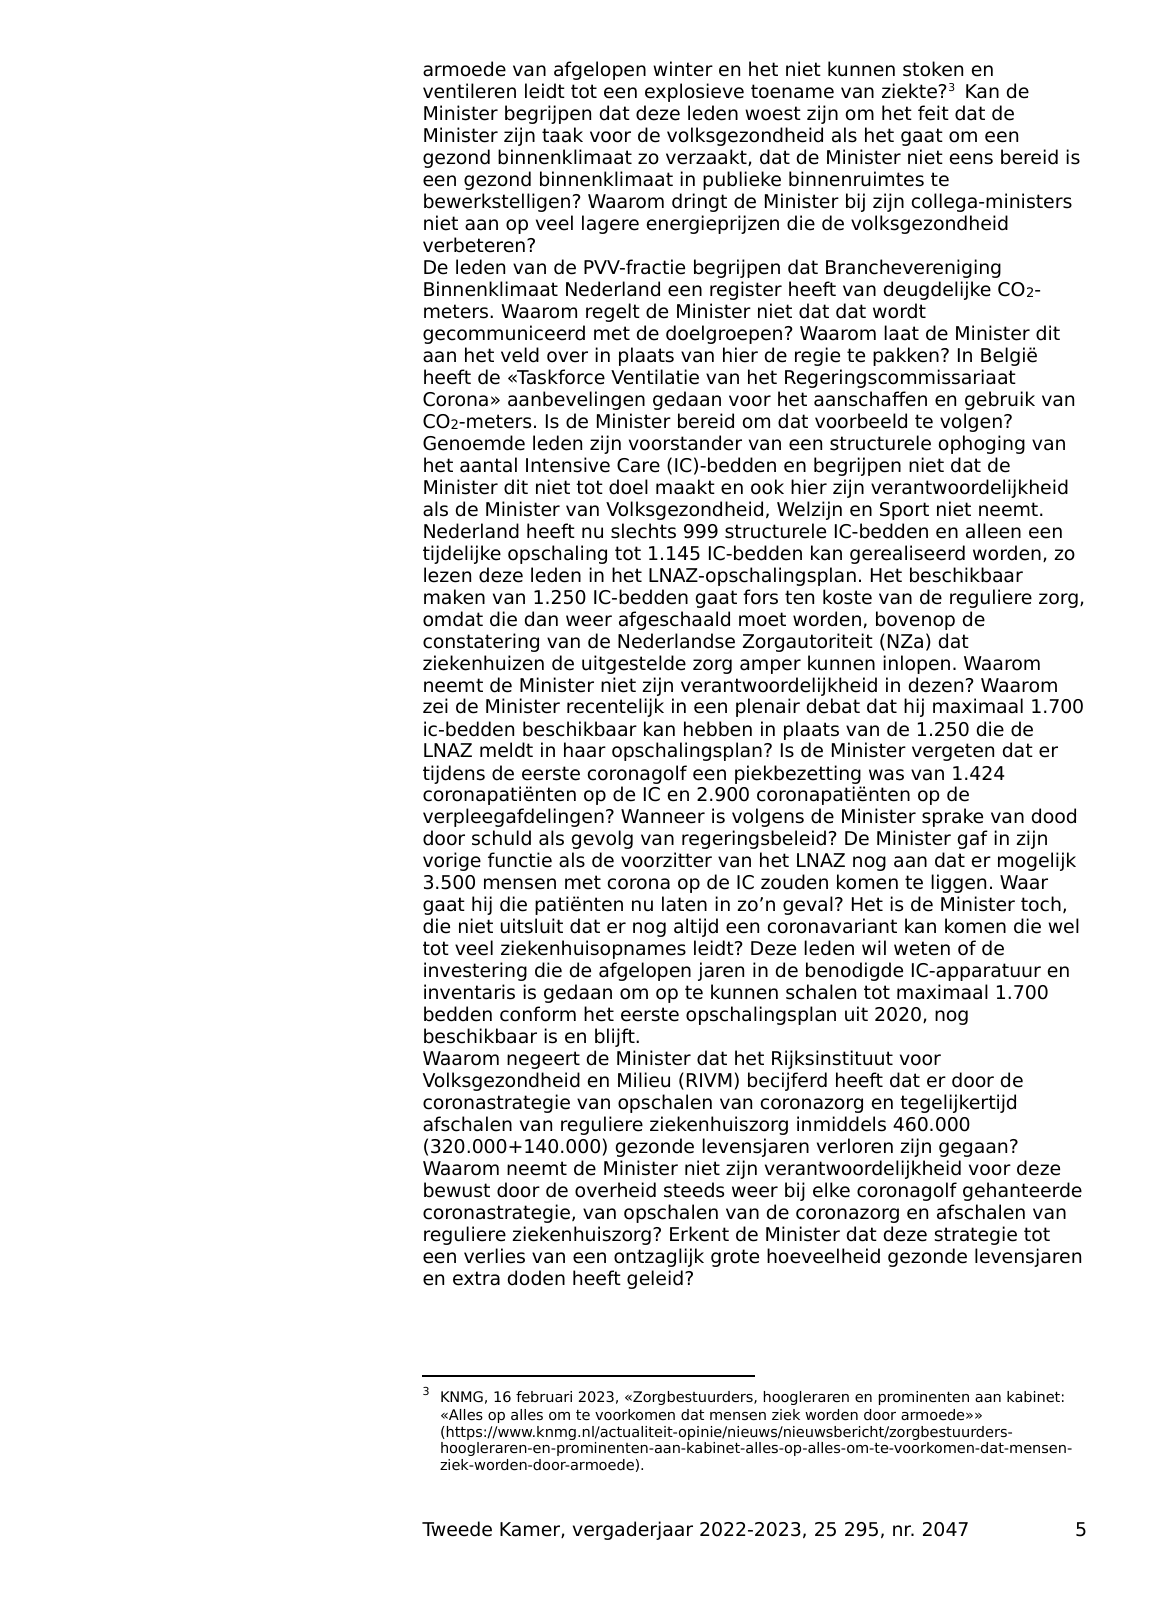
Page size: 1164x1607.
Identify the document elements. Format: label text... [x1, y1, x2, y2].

text armoede van afgelopen winter en het niet kunnen stoken en ventileren leidt tot een explosieve toename van ziekte? Kan de Minister begrijpen dat deze leden woest zijn om het feit dat de Minister zijn taak voor de volksgezondheid als het gaat om een gezond binnenklimaat zo verzaakt, dat de Minister niet eens bereid is een gezond binnenklimaat in publieke binnenruimtes te bewerkstelligen? Waarom dringt de Minister bij zijn collega-ministers niet aan op veel lagere energieprijzen die de volksgezondheid verbeteren? [422, 59, 1087, 257]
text De leden van de PVV-fractie begrijpen dat Branchevereniging Binnenklimaat Nederland een register heeft van deugdelijke CO2-meters. Waarom regelt de Minister niet dat dat wordt gecommuniceerd met de doelgroepen? Waarom laat de Minister dit aan het veld over in plaats van hier de regie te pakken? In België heeft de «Taskforce Ventilatie van het Regeringscommissariaat Corona» aanbevelingen gedaan voor het aanschaffen en gebruik van CO2-meters. Is de Minister bereid om dat voorbeeld te volgen? [422, 257, 1087, 433]
text Waarom negeert de Minister dat het Rijksinstituut voor Volksgezondheid en Milieu (RIVM) becijferd heeft dat er door de coronastrategie van opschalen van coronazorg en tegelijkertijd afschalen van reguliere ziekenhuiszorg inmiddels 460.000 (320.000+140.000) gezonde levensjaren verloren zijn gegaan? Waarom neemt de Minister niet zijn verantwoordelijkheid voor deze bewust door de overheid steeds weer bij elke coronagolf gehanteerde coronastrategie, van opschalen van de coronazorg en afschalen van reguliere ziekenhuiszorg? Erkent de Minister dat deze strategie tot een verlies van een ontzaglijk grote hoeveelheid gezonde levensjaren en extra doden heeft geleid? [422, 1048, 1087, 1290]
text KNMG, 16 februari 2023, «Zorgbestuurders, hoogleraren en prominenten aan kabinet: «Alles op alles om te voorkomen dat mensen ziek worden door armoede»» (https://www.knmg.nl/actualiteit-opinie/nieuws/nieuwsbericht/zorgbestuurders-hoogleraren-en-prominenten-aan-kabinet-alles-op-alles-om-te-voorkomen-dat-mensen-ziek-worden-door-armoede). [422, 1385, 1087, 1474]
text Genoemde leden zijn voorstander van een structurele ophoging van het aantal Intensive Care (IC)-bedden en begrijpen niet dat de Minister dit niet tot doel maakt en ook hier zijn verantwoordelijkheid als de Minister van Volksgezondheid, Welzijn en Sport niet neemt. Nederland heeft nu slechts 999 structurele IC-bedden en alleen een tijdelijke opschaling tot 1.145 IC-bedden kan gerealiseerd worden, zo lezen deze leden in het LNAZ-opschalingsplan. Het beschikbaar maken van 1.250 IC-bedden gaat fors ten koste van de reguliere zorg, omdat die dan weer afgeschaald moet worden, bovenop de constatering van de Nederlandse Zorgautoriteit (NZa) dat ziekenhuizen de uitgestelde zorg amper kunnen inlopen. Waarom neemt de Minister niet zijn verantwoordelijkheid in dezen? Waarom zei de Minister recentelijk in een plenair debat dat hij maximaal 1.700 ic-bedden beschikbaar kan hebben in plaats van de 1.250 die de LNAZ meldt in haar opschalingsplan? Is de Minister vergeten dat er tijdens de eerste coronagolf een piekbezetting was van 1.424 coronapatiënten op de IC en 2.900 coronapatiënten op de verpleegafdelingen? Wanneer is volgens de Minister sprake van dood door schuld als gevolg van regeringsbeleid? De Minister gaf in zijn vorige functie als de voorzitter van het LNAZ nog aan dat er mogelijk 3.500 mensen met corona op de IC zouden komen te liggen. Waar gaat hij die patiënten nu laten in zo’n geval? Het is de Minister toch, die niet uitsluit dat er nog altijd een coronavariant kan komen die wel tot veel ziekenhuisopnames leidt? Deze leden wil weten of de investering die de afgelopen jaren in de benodigde IC-apparatuur en inventaris is gedaan om op te kunnen schalen tot maximaal 1.700 bedden conform het eerste opschalingsplan uit 2020, nog beschikbaar is en blijft. [422, 433, 1087, 1048]
